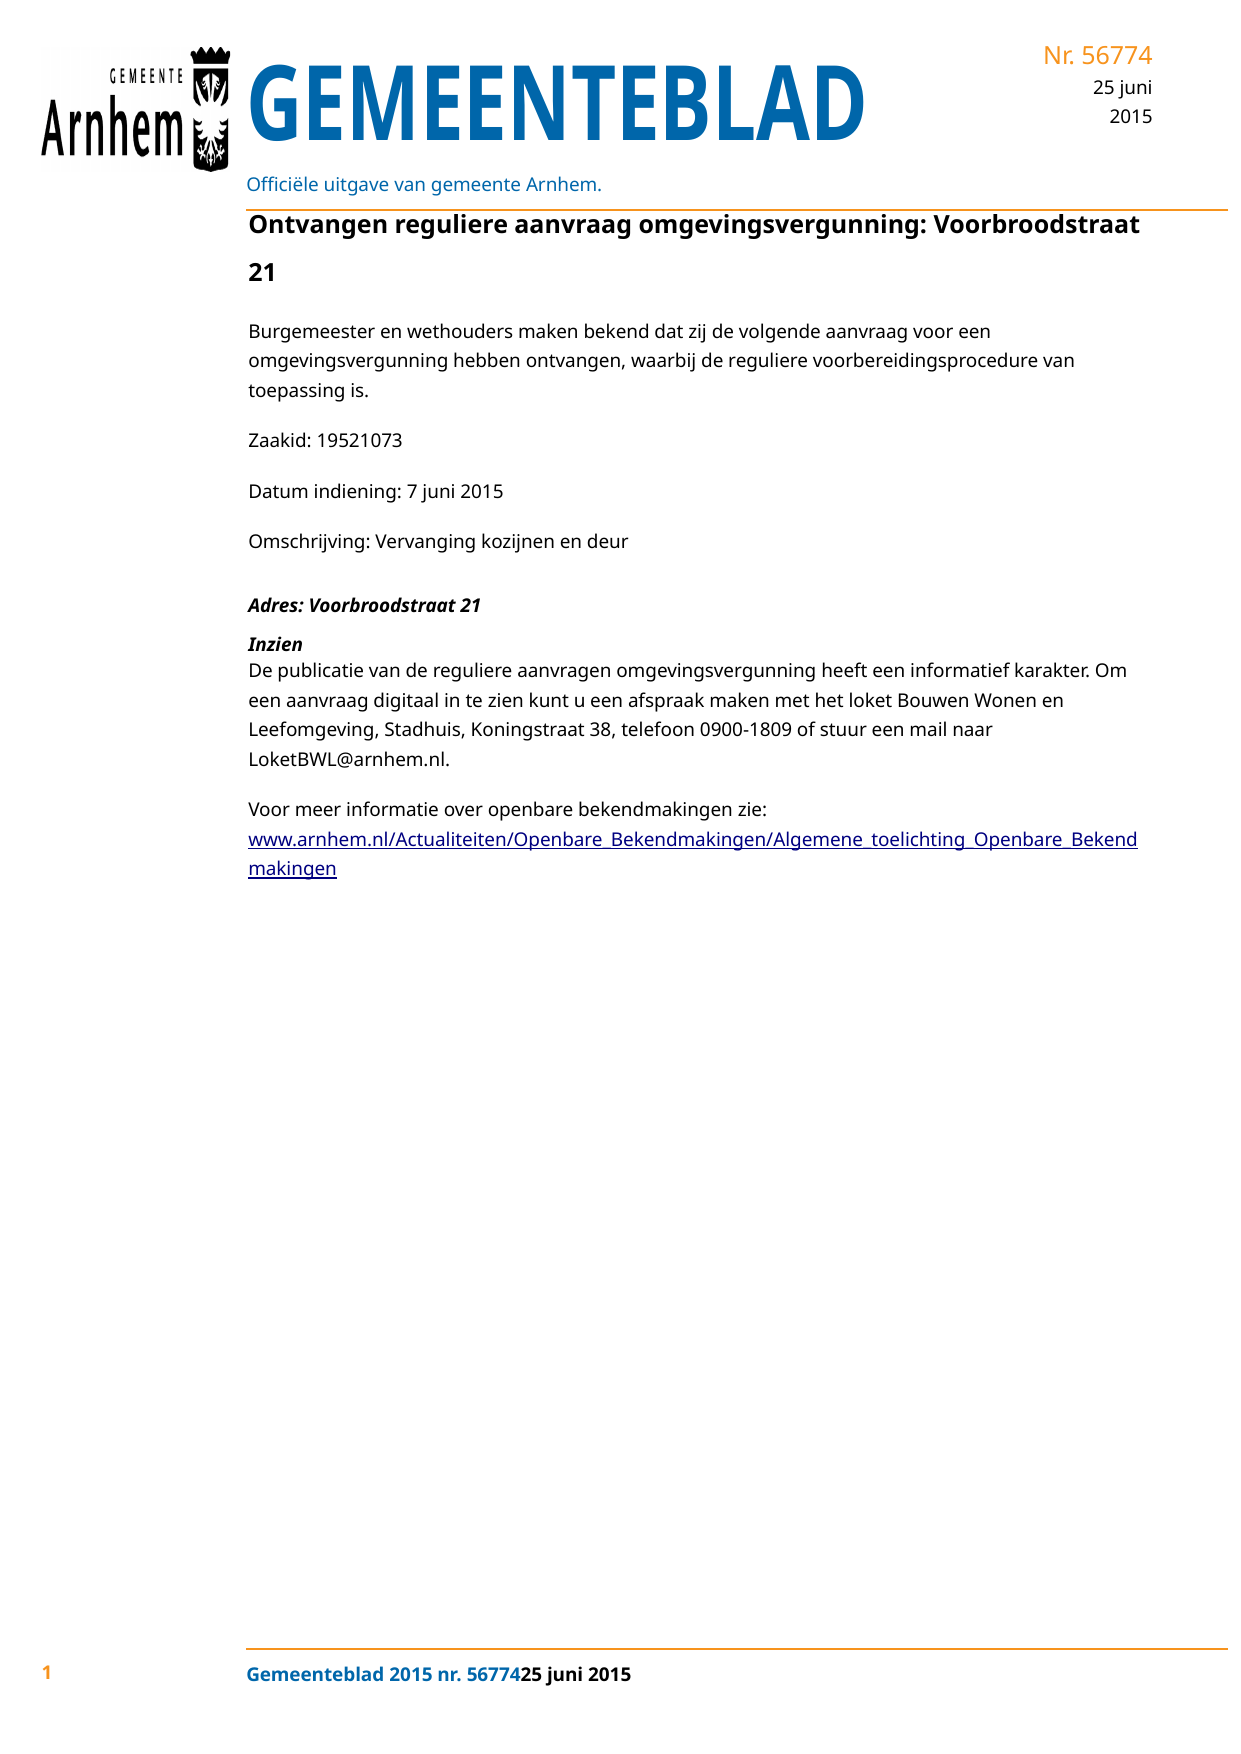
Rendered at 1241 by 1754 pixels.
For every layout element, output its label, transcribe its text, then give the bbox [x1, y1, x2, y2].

text Burgemeester en wethouders maken bekend dat zij de volgende aanvraag voor een omgevingsvergunning hebben ontvangen, waarbij de reguliere voorbereidingsprocedure van toepassing is. [248, 318, 1152, 403]
text De publicatie van de reguliere aanvragen omgevingsvergunning heeft een informatief karakter. Om een aanvraag digitaal in te zien kunt u een afspraak maken met het loket Bouwen Wonen en Leefomgeving, Stadhuis, Koningstraat 38, telefoon 0900-1809 of stuur een mail naar LoketBWL@arnhem.nl. [248, 657, 1152, 772]
text Omschrijving: Vervanging kozijnen en deur [248, 528, 1152, 554]
picture [41, 47, 231, 172]
text Zaakid: 19521073 [248, 427, 1152, 453]
text Inzien [248, 632, 1152, 657]
text Adres: Voorbroodstraat 21 [248, 592, 1152, 618]
text Datum indiening: 7 juni 2015 [248, 478, 1152, 504]
text Voor meer informatie over openbare bekendmakingen zie: www.arnhem.nl/Actualiteiten/Openbare_Bekendmakingen/Algemene_toelichting_Openbare_Bekendmakingen [248, 796, 1152, 881]
text Ontvangen reguliere aanvraag omgevingsvergunning: Voorbroodstraat 21 [248, 211, 1152, 288]
